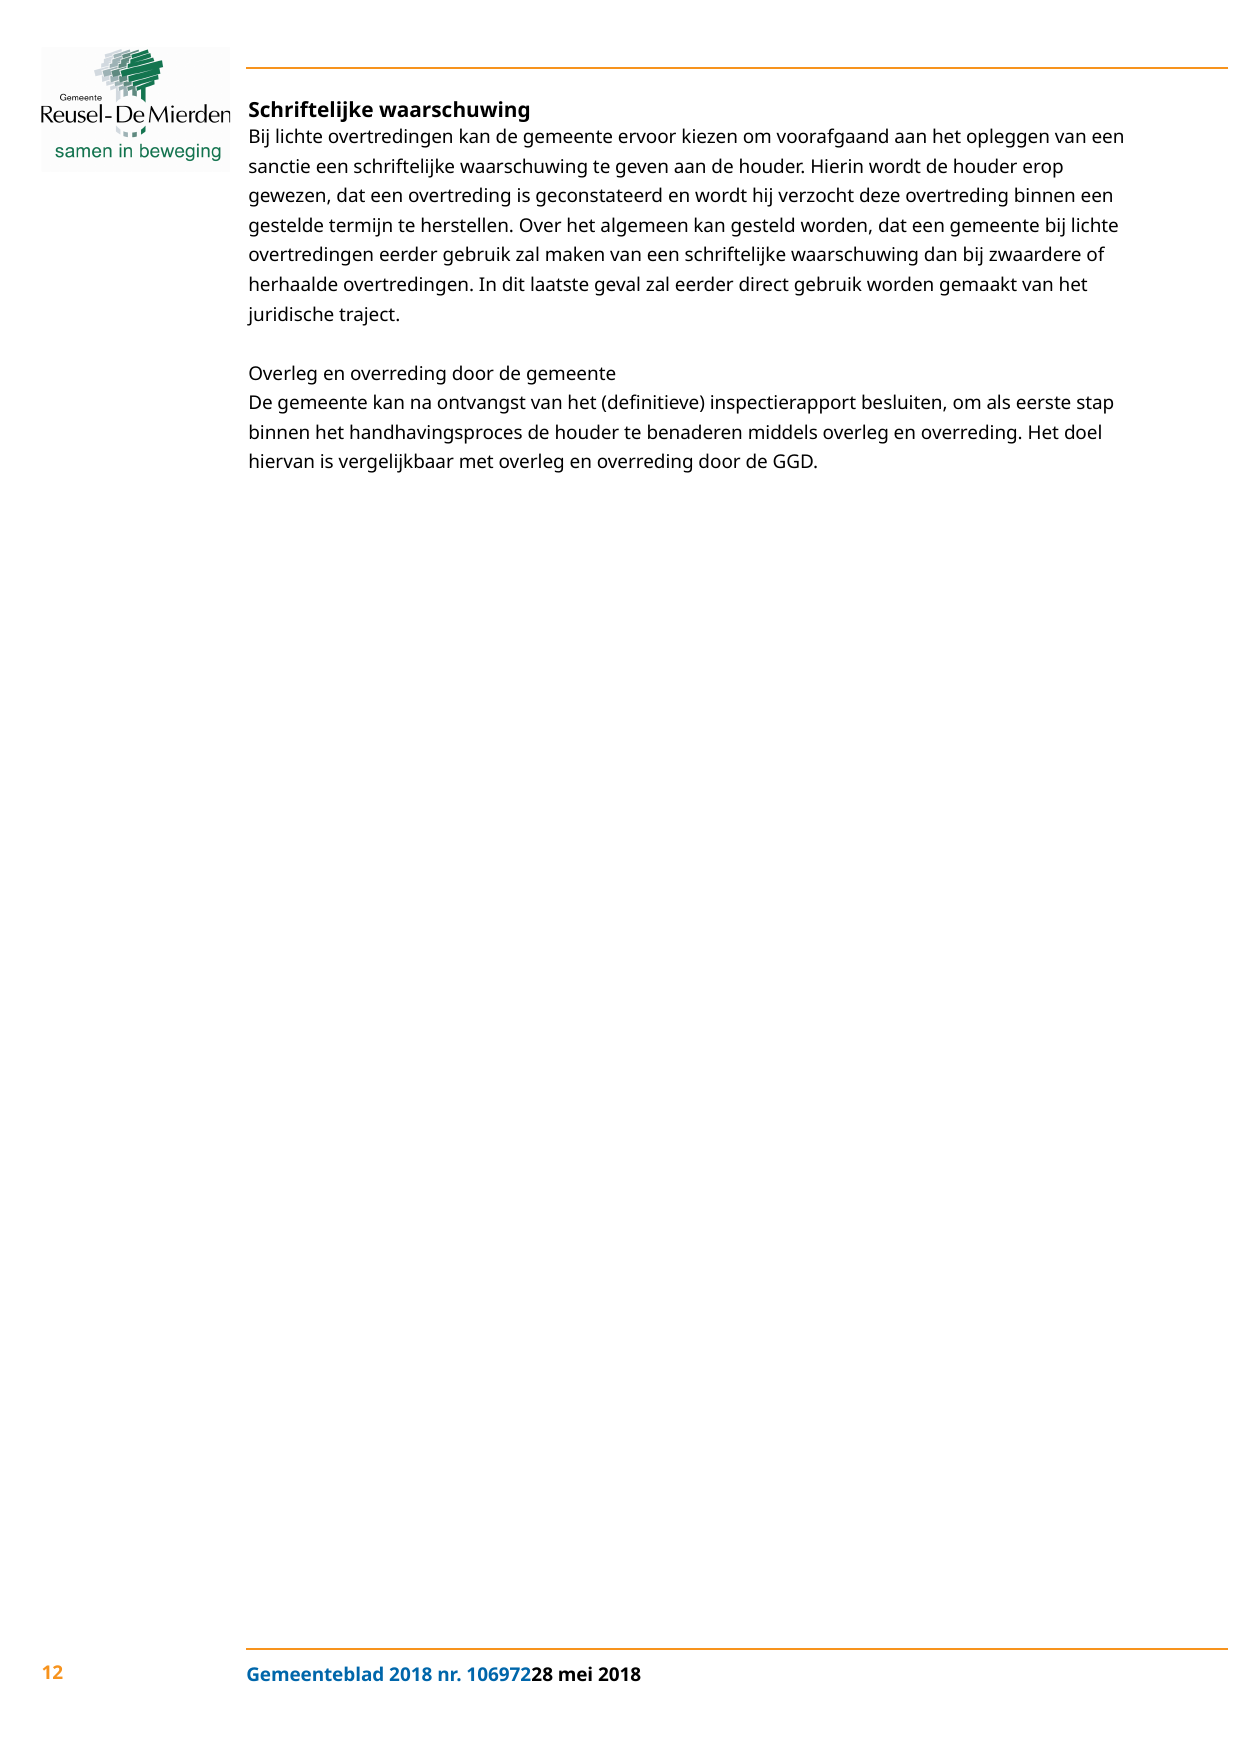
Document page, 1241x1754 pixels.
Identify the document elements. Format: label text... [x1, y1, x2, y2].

text Schriftelijke waarschuwing [248, 95, 1152, 123]
picture [41, 47, 231, 172]
text Overleg en overreding door de gemeente [248, 360, 1152, 386]
text De gemeente kan na ontvangst van het (definitieve) inspectierapport besluiten, om als eerste stap binnen het handhavingsproces de houder te benaderen middels overleg en overreding. Het doel hiervan is vergelijkbaar met overleg en overreding door de GGD. [248, 389, 1152, 474]
text Bij lichte overtredingen kan de gemeente ervoor kiezen om voorafgaand aan het opleggen van een sanctie een schriftelijke waarschuwing te geven aan de houder. Hierin wordt de houder erop gewezen, dat een overtreding is geconstateerd en wordt hij verzocht deze overtreding binnen een gestelde termijn te herstellen. Over het algemeen kan gesteld worden, dat een gemeente bij lichte overtredingen eerder gebruik zal maken van een schriftelijke waarschuwing dan bij zwaardere of herhaalde overtredingen. In dit laatste geval zal eerder direct gebruik worden gemaakt van het juridische traject. [248, 123, 1152, 327]
